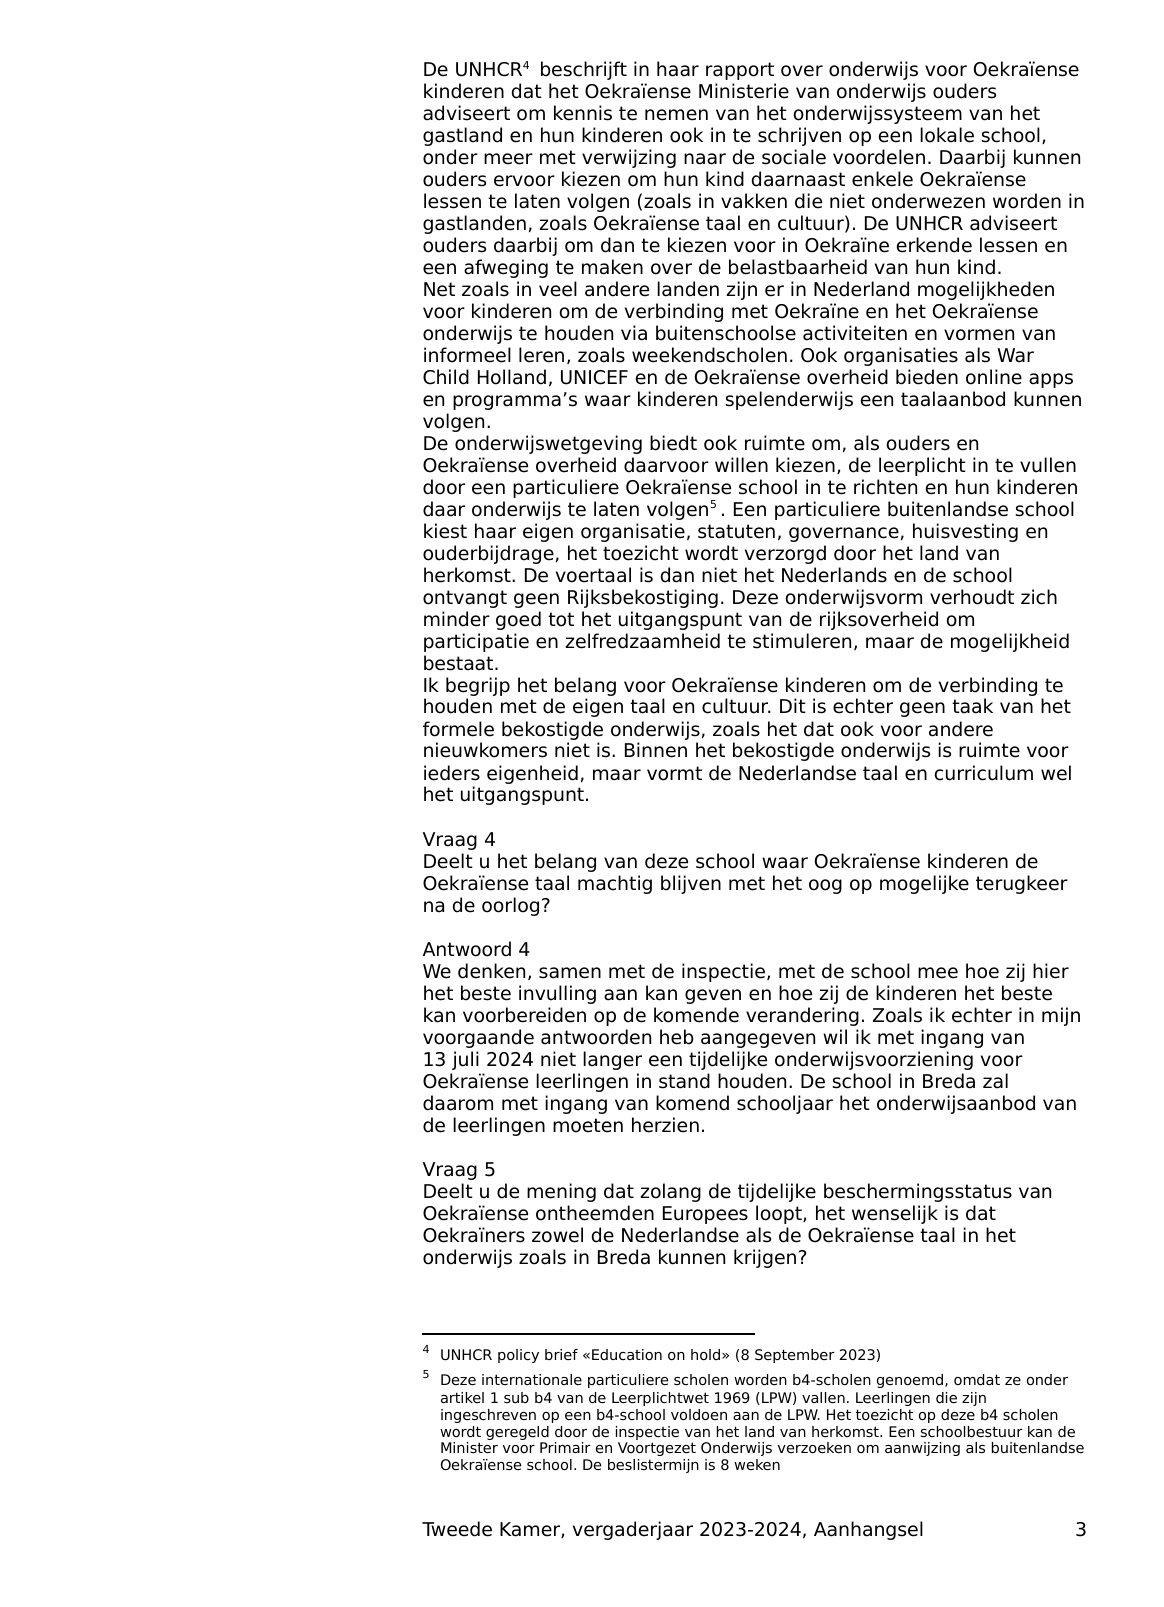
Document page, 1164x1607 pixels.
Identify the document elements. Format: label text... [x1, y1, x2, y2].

text De onderwijswetgeving biedt ook ruimte om, als ouders en Oekraïense overheid daarvoor willen kiezen, de leerplicht in te vullen door een particuliere Oekraïense school in te richten en hun kinderen daar onderwijs te laten volgen. Een particuliere buitenlandse school kiest haar eigen organisatie, statuten, governance, huisvesting en ouderbijdrage, het toezicht wordt verzorgd door het land van herkomst. De voertaal is dan niet het Nederlands en de school ontvangt geen Rijksbekostiging. Deze onderwijsvorm verhoudt zich minder goed tot het uitgangspunt van de rijksoverheid om participatie en zelfredzaamheid te stimuleren, maar de mogelijkheid bestaat. [422, 433, 1087, 674]
text De UNHCR beschrijft in haar rapport over onderwijs voor Oekraïense kinderen dat het Oekraïense Ministerie van onderwijs ouders adviseert om kennis te nemen van het onderwijssysteem van het gastland en hun kinderen ook in te schrijven op een lokale school, onder meer met verwijzing naar de sociale voordelen. Daarbij kunnen ouders ervoor kiezen om hun kind daarnaast enkele Oekraïense lessen te laten volgen (zoals in vakken die niet onderwezen worden in gastlanden, zoals Oekraïense taal en cultuur). De UNHCR adviseert ouders daarbij om dan te kiezen voor in Oekraïne erkende lessen en een afweging te maken over de belastbaarheid van hun kind. [422, 59, 1087, 279]
text Deelt u de mening dat zolang de tijdelijke beschermingsstatus van Oekraïense ontheemden Europees loopt, het wenselijk is dat Oekraïners zowel de Nederlandse als de Oekraïense taal in het onderwijs zoals in Breda kunnen krijgen? [422, 1181, 1087, 1268]
text UNHCR policy brief «Education on hold» (8 September 2023) [422, 1343, 1087, 1365]
text Antwoord 4 [422, 939, 1087, 961]
text Ik begrijp het belang voor Oekraïense kinderen om de verbinding te houden met de eigen taal en cultuur. Dit is echter geen taak van het formele bekostigde onderwijs, zoals het dat ook voor andere nieuwkomers niet is. Binnen het bekostigde onderwijs is ruimte voor ieders eigenheid, maar vormt de Nederlandse taal en curriculum wel het uitgangspunt. [422, 674, 1087, 806]
text Vraag 4 [422, 828, 1087, 851]
text Net zoals in veel andere landen zijn er in Nederland mogelijkheden voor kinderen om de verbinding met Oekraïne en het Oekraïense onderwijs te houden via buitenschoolse activiteiten en vormen van informeel leren, zoals weekendscholen. Ook organisaties als War Child Holland, UNICEF en de Oekraïense overheid bieden online apps en programma’s waar kinderen spelenderwijs een taalaanbod kunnen volgen. [422, 279, 1087, 433]
text Deelt u het belang van deze school waar Oekraïense kinderen de Oekraïense taal machtig blijven met het oog op mogelijke terugkeer na de oorlog? [422, 851, 1087, 916]
text We denken, samen met de inspectie, met de school mee hoe zij hier het beste invulling aan kan geven en hoe zij de kinderen het beste kan voorbereiden op de komende verandering. Zoals ik echter in mijn voorgaande antwoorden heb aangegeven wil ik met ingang van 13 juli 2024 niet langer een tijdelijke onderwijsvoorziening voor Oekraïense leerlingen in stand houden. De school in Breda zal daarom met ingang van komend schooljaar het onderwijsaanbod van de leerlingen moeten herzien. [422, 961, 1087, 1136]
text Vraag 5 [422, 1159, 1087, 1181]
text Deze internationale particuliere scholen worden b4-scholen genoemd, omdat ze onder artikel 1 sub b4 van de Leerplichtwet 1969 (LPW) vallen. Leerlingen die zijn ingeschreven op een b4-school voldoen aan de LPW. Het toezicht op deze b4 scholen wordt geregeld door de inspectie van het land van herkomst. Een schoolbestuur kan de Minister voor Primair en Voortgezet Onderwijs verzoeken om aanwijzing als buitenlandse Oekraïense school. De beslistermijn is 8 weken [422, 1368, 1087, 1474]
